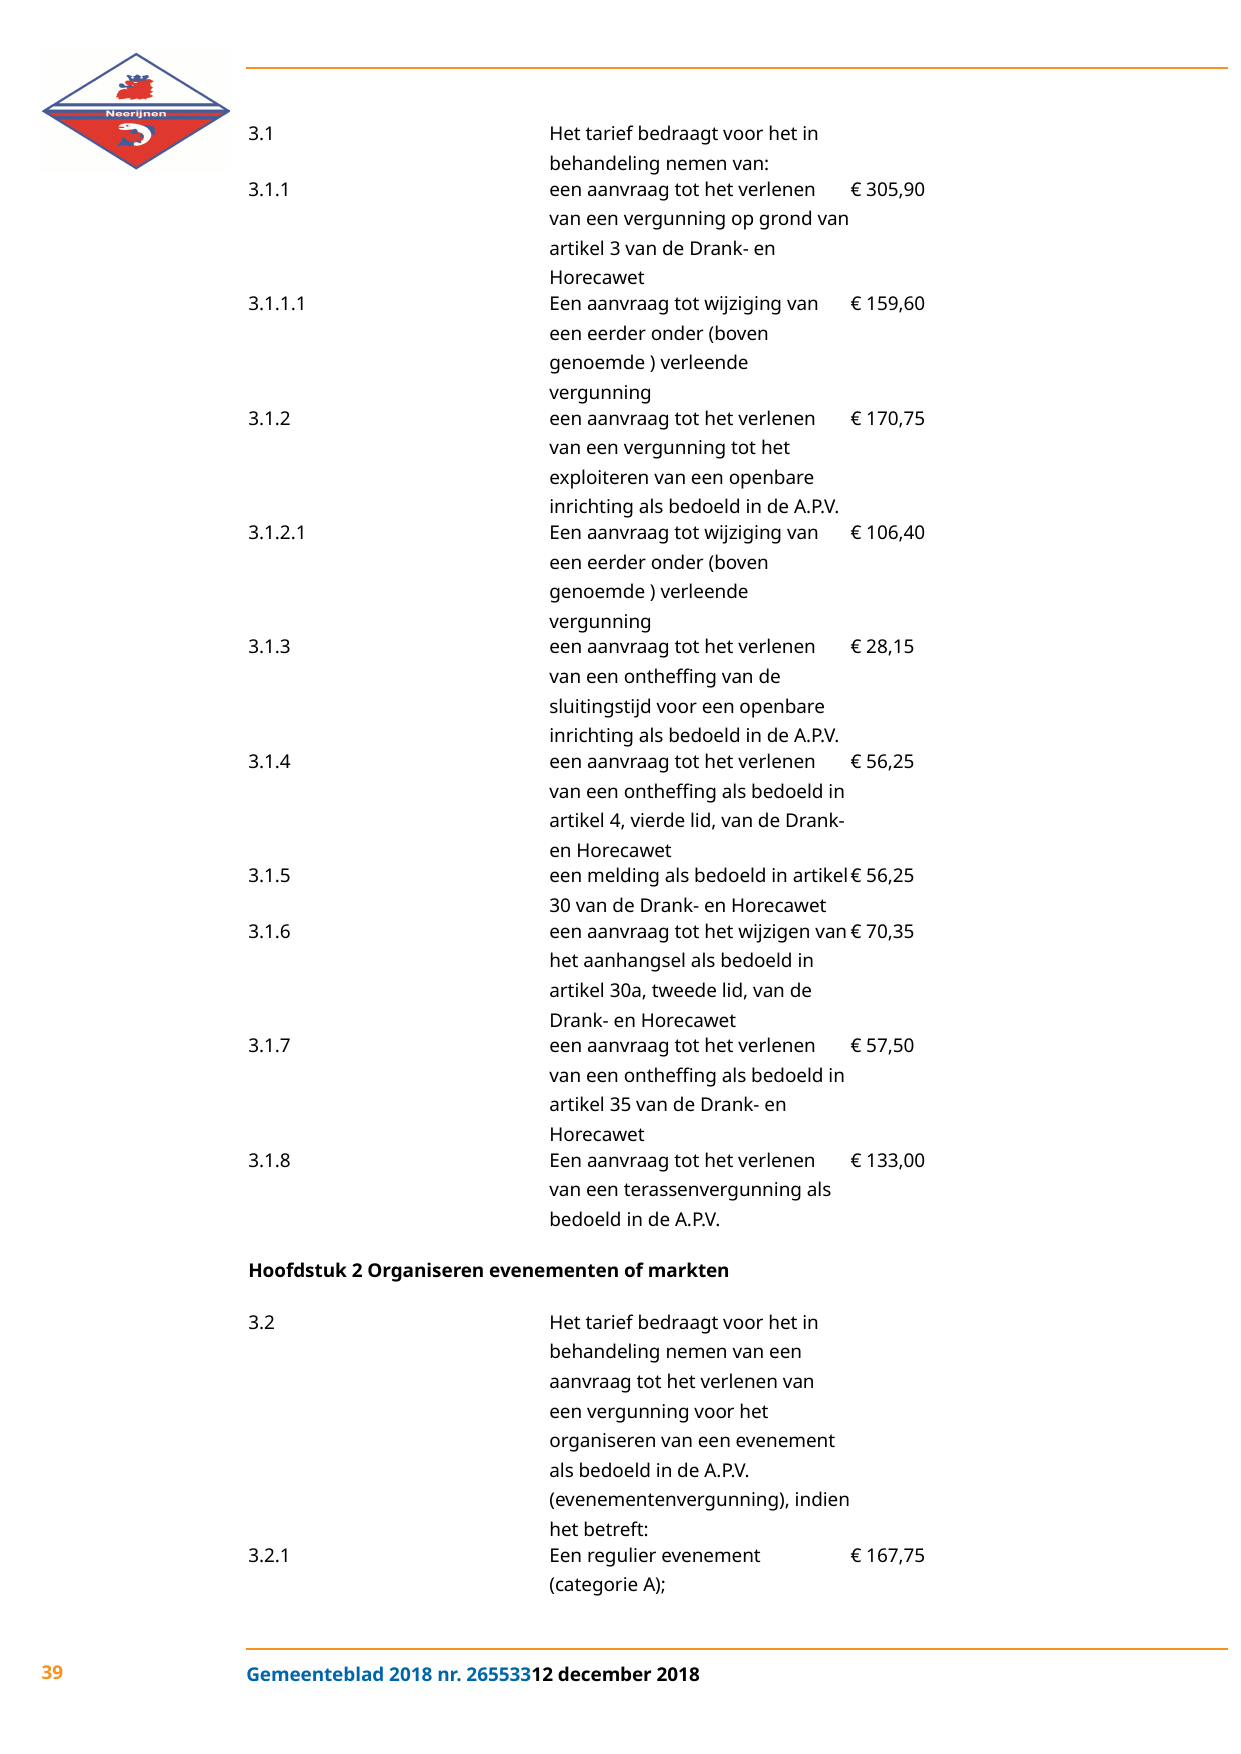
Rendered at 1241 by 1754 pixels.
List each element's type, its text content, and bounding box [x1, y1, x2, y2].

table_cell Een aanvraag tot wijziging van een eerder onder (boven genoemde ) verleende vergunning [549, 290, 850, 405]
table_cell 3.1.4 [248, 748, 549, 863]
table_cell € 106,40 [850, 519, 1152, 634]
table_cell 3.2 [248, 1309, 549, 1542]
table_cell € 28,15 [850, 634, 1152, 748]
table_cell 3.1.2.1 [248, 519, 549, 634]
table_cell 3.1.8 [248, 1147, 549, 1232]
table_cell [850, 1232, 1152, 1258]
table_cell Hoofdstuk 2 Organiseren evenementen of markten [248, 1258, 850, 1283]
table_cell [549, 1232, 850, 1258]
table_cell Een aanvraag tot wijziging van een eerder onder (boven genoemde ) verleende vergunning [549, 519, 850, 634]
table_cell [850, 121, 1152, 176]
table_cell [850, 1258, 1152, 1283]
table_cell € 70,35 [850, 918, 1152, 1032]
table_cell € 167,75 [850, 1542, 1152, 1597]
table_cell 3.1.5 [248, 863, 549, 918]
table_cell € 133,00 [850, 1147, 1152, 1232]
table_cell 3.1.3 [248, 634, 549, 748]
table_cell € 305,90 [850, 176, 1152, 290]
table_cell 3.2.1 [248, 1542, 549, 1597]
table_cell 3.1 [248, 121, 549, 176]
table_cell 3.1.6 [248, 918, 549, 1032]
table_cell 3.1.7 [248, 1033, 549, 1147]
table_cell Het tarief bedraagt voor het in behandeling nemen van: [549, 121, 850, 176]
table_cell een aanvraag tot het verlenen van een ontheffing als bedoeld in artikel 4, vierde lid, van de Drank- en Horecawet [549, 748, 850, 863]
table_cell € 56,25 [850, 748, 1152, 863]
table_cell 3.1.1.1 [248, 290, 549, 405]
table_cell Een regulier evenement (categorie A); [549, 1542, 850, 1597]
table_cell [248, 1232, 549, 1258]
table_cell € 57,50 [850, 1033, 1152, 1147]
table_cell € 159,60 [850, 290, 1152, 405]
table_cell een aanvraag tot het verlenen van een vergunning op grond van artikel 3 van de Drank- en Horecawet [549, 176, 850, 290]
table_cell [850, 1309, 1152, 1542]
table_cell Een aanvraag tot het verlenen van een terassenvergunning als bedoeld in de A.P.V. [549, 1147, 850, 1232]
table_cell € 56,25 [850, 863, 1152, 918]
picture [41, 47, 231, 172]
table_cell Het tarief bedraagt voor het in behandeling nemen van een aanvraag tot het verlenen van een vergunning voor het organiseren van een evenement als bedoeld in de A.P.V. (evenementenvergunning), indien het betreft: [549, 1309, 850, 1542]
table_cell [248, 95, 549, 121]
table_cell [549, 1283, 850, 1309]
table_cell [850, 1283, 1152, 1309]
table_cell [248, 1283, 549, 1309]
table_cell een aanvraag tot het wijzigen van het aanhangsel als bedoeld in artikel 30a, tweede lid, van de Drank- en Horecawet [549, 918, 850, 1032]
table_cell € 170,75 [850, 405, 1152, 519]
table_cell een aanvraag tot het verlenen van een ontheffing van de sluitingstijd voor een openbare inrichting als bedoeld in de A.P.V. [549, 634, 850, 748]
table_cell een aanvraag tot het verlenen van een vergunning tot het exploiteren van een openbare inrichting als bedoeld in de A.P.V. [549, 405, 850, 519]
table_cell [850, 95, 1152, 121]
table_cell [549, 95, 850, 121]
table_cell 3.1.2 [248, 405, 549, 519]
table_cell een melding als bedoeld in artikel 30 van de Drank- en Horecawet [549, 863, 850, 918]
table_cell een aanvraag tot het verlenen van een ontheffing als bedoeld in artikel 35 van de Drank- en Horecawet [549, 1033, 850, 1147]
table_cell 3.1.1 [248, 176, 549, 290]
